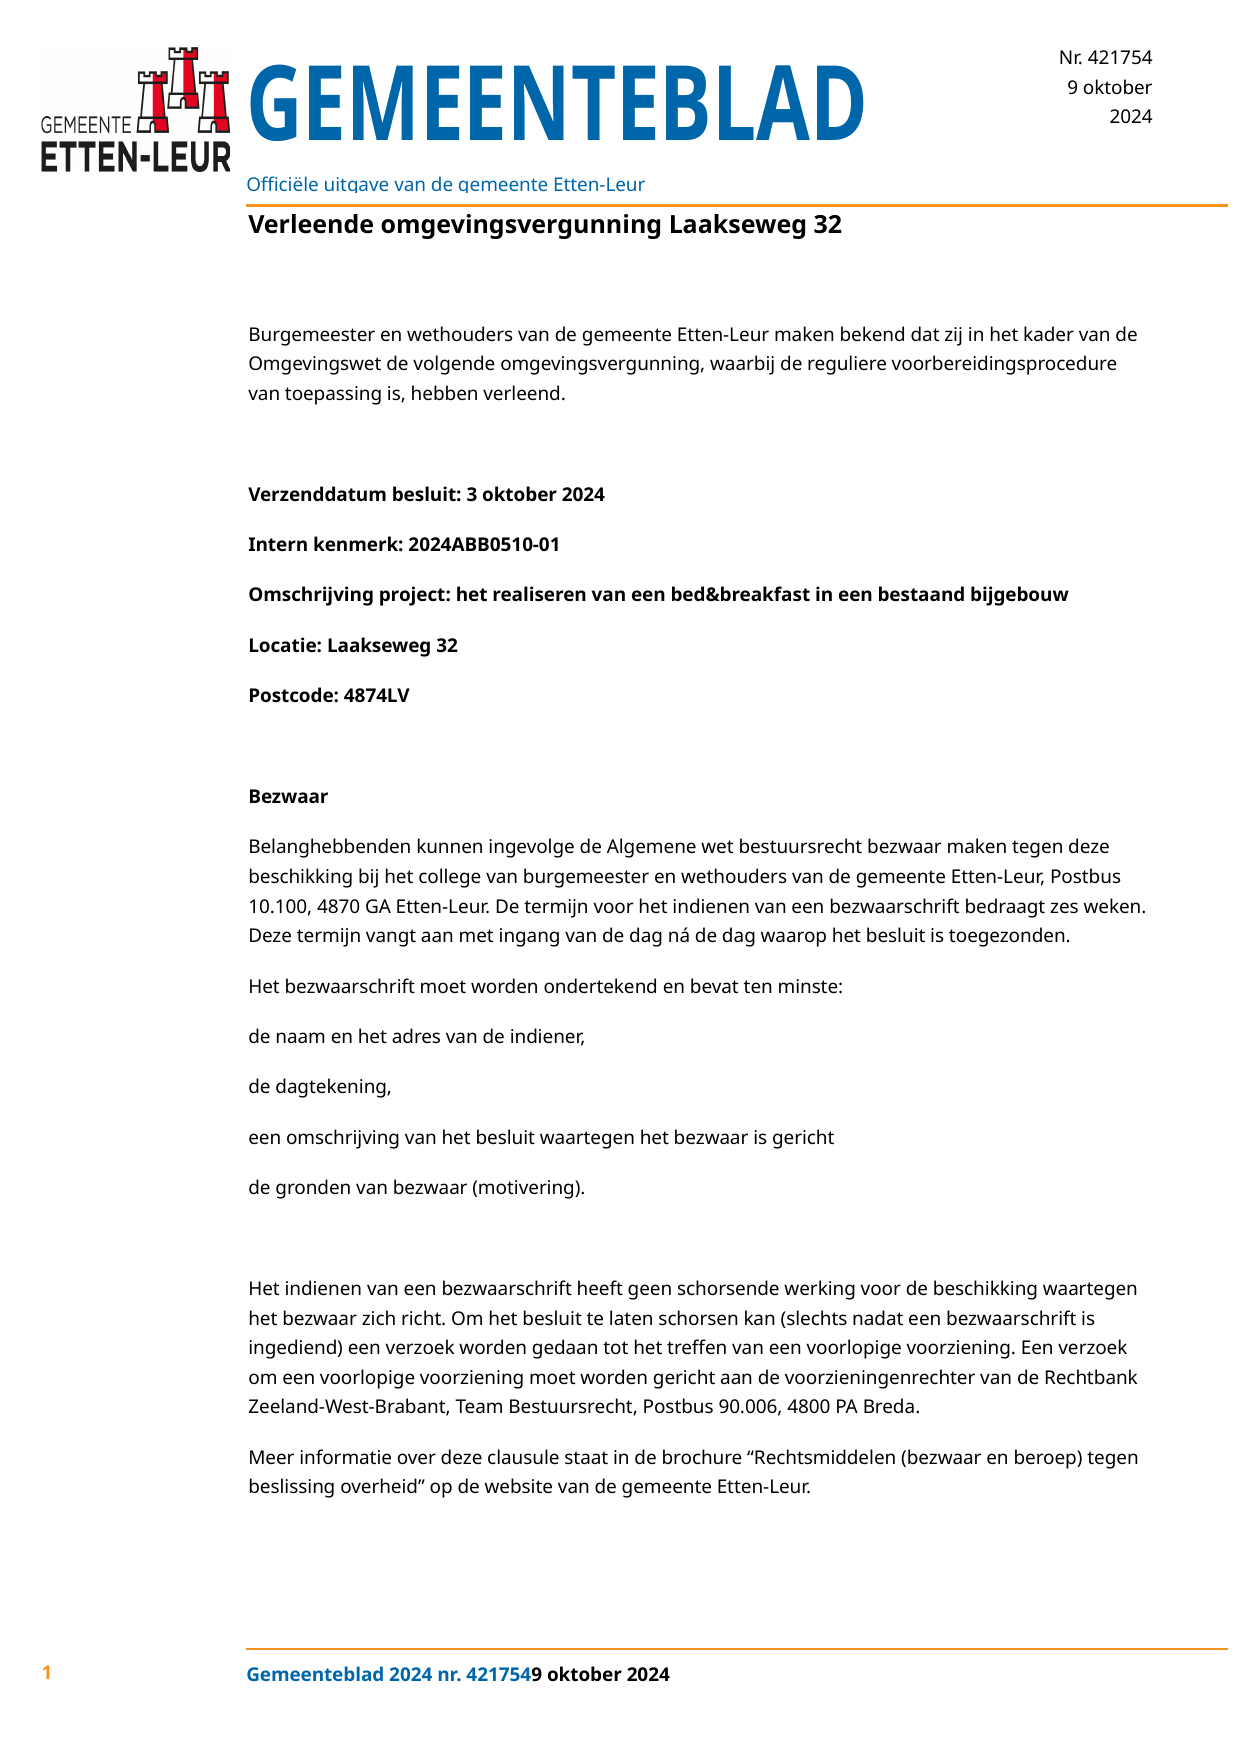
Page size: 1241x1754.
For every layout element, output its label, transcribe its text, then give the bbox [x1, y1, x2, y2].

text Verzenddatum besluit: 3 oktober 2024 [248, 481, 1152, 506]
text de gronden van bezwaar (motivering). [248, 1174, 1152, 1200]
text de dagtekening, [248, 1074, 1152, 1099]
text een omschrijving van het besluit waartegen het bezwaar is gericht [248, 1124, 1152, 1150]
picture [41, 47, 231, 172]
text de naam en het adres van de indiener, [248, 1023, 1152, 1049]
text Intern kenmerk: 2024ABB0510-01 [248, 531, 1152, 557]
text Postcode: 4874LV [248, 682, 1152, 708]
text Omschrijving project: het realiseren van een bed&breakfast in een bestaand bijgebouw [248, 582, 1152, 607]
text Het indienen van een bezwaarschrift heeft geen schorsende werking voor de beschikking waartegen het bezwaar zich richt. Om het besluit te laten schorsen kan (slechts nadat een bezwaarschrift is ingediend) een verzoek worden gedaan tot het treffen van een voorlopige voorziening. Een verzoek om een voorlopige voorziening moet worden gericht aan de voorzieningenrechter van de Rechtbank Zeeland-West-Brabant, Team Bestuursrecht, Postbus 90.006, 4800 PA Breda. [248, 1275, 1152, 1419]
text Burgemeester en wethouders van de gemeente Etten-Leur maken bekend dat zij in het kader van de Omgevingswet de volgende omgevingsvergunning, waarbij de reguliere voorbereidingsprocedure van toepassing is, hebben verleend. [248, 321, 1152, 406]
text Het bezwaarschrift moet worden ondertekend en bevat ten minste: [248, 973, 1152, 998]
text Belanghebbenden kunnen ingevolge de Algemene wet bestuursrecht bezwaar maken tegen deze beschikking bij het college van burgemeester en wethouders van de gemeente Etten-Leur, Postbus 10.100, 4870 GA Etten-Leur. De termijn voor het indienen van een bezwaarschrift bedraagt zes weken. Deze termijn vangt aan met ingang van de dag ná de dag waarop het besluit is toegezonden. [248, 834, 1152, 948]
text Locatie: Laakseweg 32 [248, 632, 1152, 658]
text Meer informatie over deze clausule staat in de brochure “Rechtsmiddelen (bezwaar en beroep) tegen beslissing overheid” op de website van de gemeente Etten-Leur. [248, 1444, 1152, 1499]
text Verleende omgevingsvergunning Laakseweg 32 [248, 207, 1152, 241]
text Bezwaar [248, 783, 1152, 809]
